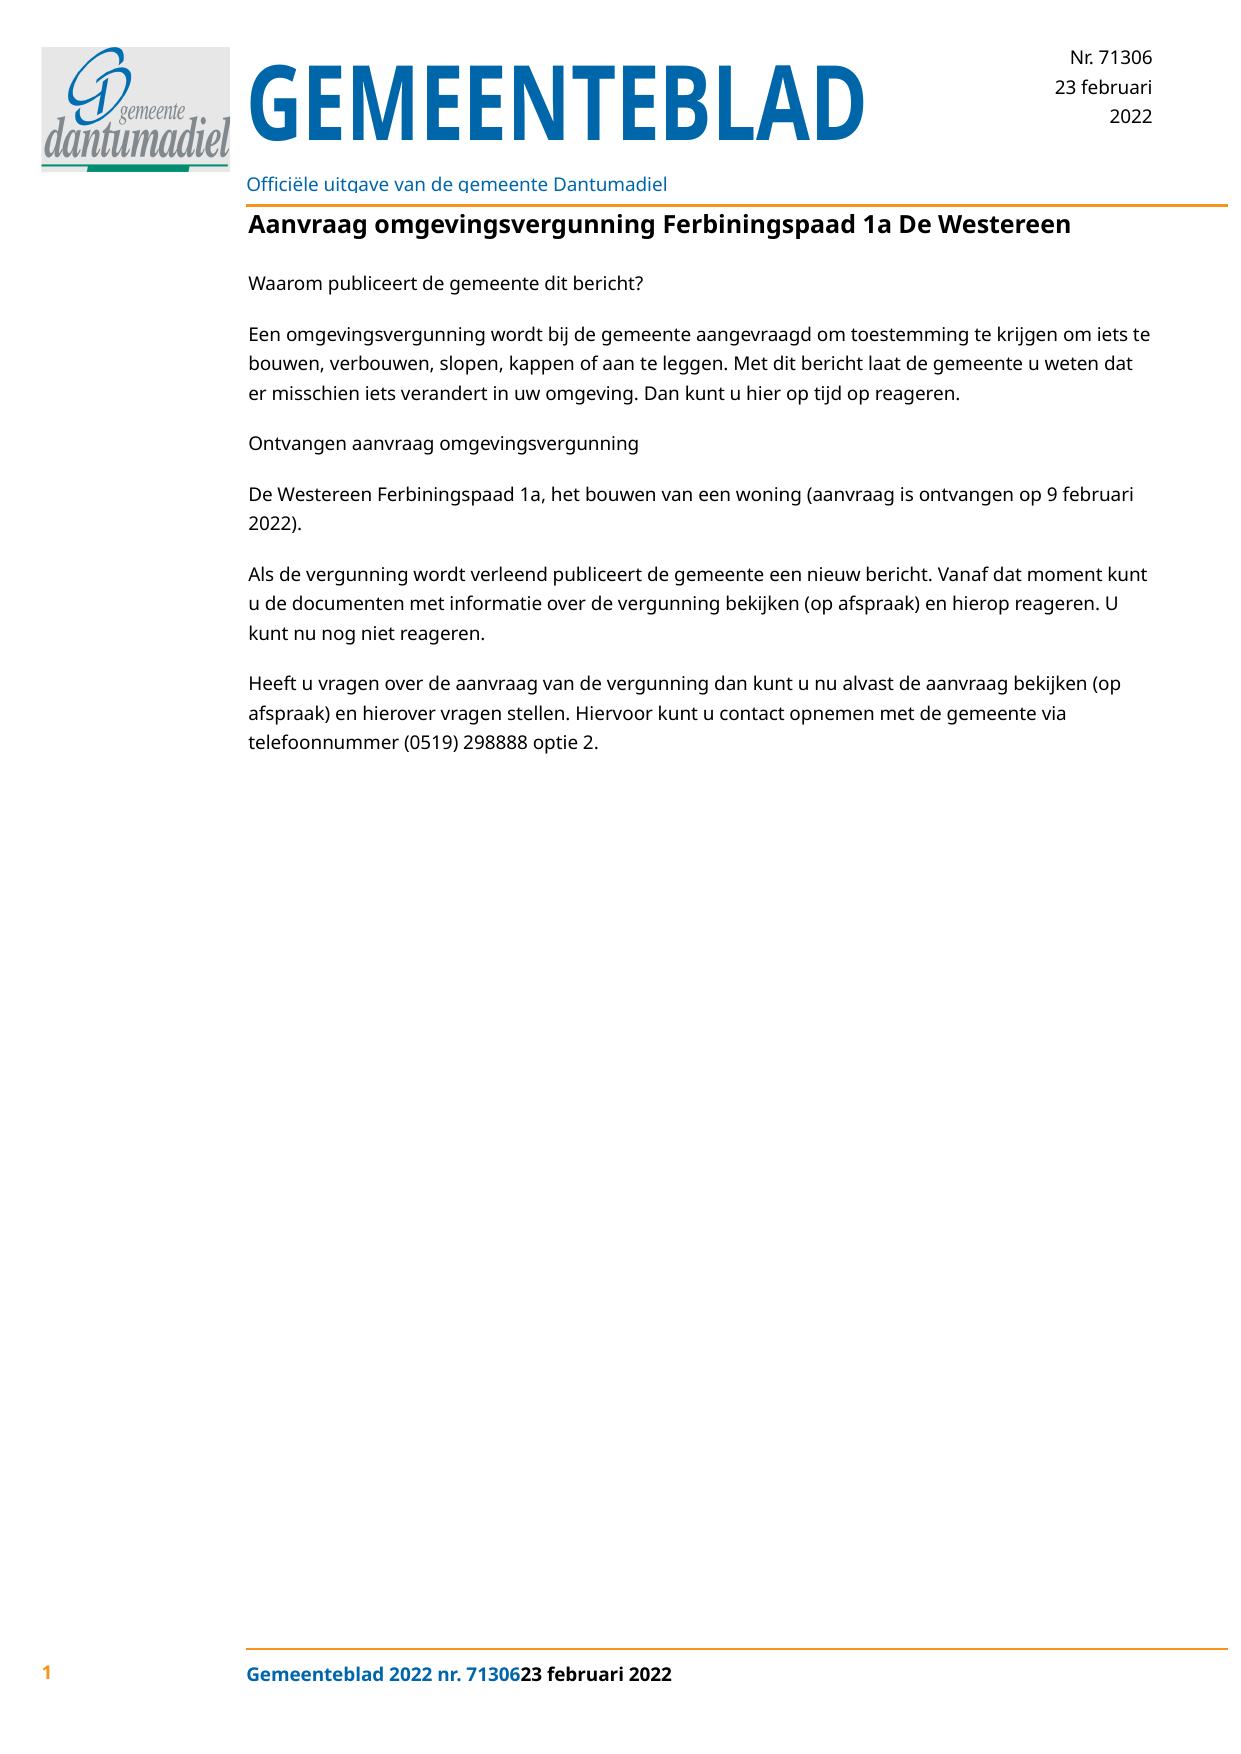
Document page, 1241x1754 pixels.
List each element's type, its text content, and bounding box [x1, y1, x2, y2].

text Als de vergunning wordt verleend publiceert de gemeente een nieuw bericht. Vanaf dat moment kunt u de documenten met informatie over de vergunning bekijken (op afspraak) en hierop reageren. U kunt nu nog niet reageren. [248, 561, 1152, 646]
text Aanvraag omgevingsvergunning Ferbiningspaad 1a De Westereen [248, 207, 1152, 241]
picture [41, 47, 231, 172]
text Waarom publiceert de gemeente dit bericht? [248, 270, 1152, 296]
text Ontvangen aanvraag omgevingsvergunning [248, 430, 1152, 456]
text Een omgevingsvergunning wordt bij de gemeente aangevraagd om toestemming te krijgen om iets te bouwen, verbouwen, slopen, kappen of aan te leggen. Met dit bericht laat de gemeente u weten dat er misschien iets verandert in uw omgeving. Dan kunt u hier op tijd op reageren. [248, 321, 1152, 406]
text De Westereen Ferbiningspaad 1a, het bouwen van een woning (aanvraag is ontvangen op 9 februari 2022). [248, 481, 1152, 536]
text Heeft u vragen over de aanvraag van de vergunning dan kunt u nu alvast de aanvraag bekijken (op afspraak) en hierover vragen stellen. Hiervoor kunt u contact opnemen met de gemeente via telefoonnummer (0519) 298888 optie 2. [248, 670, 1152, 755]
